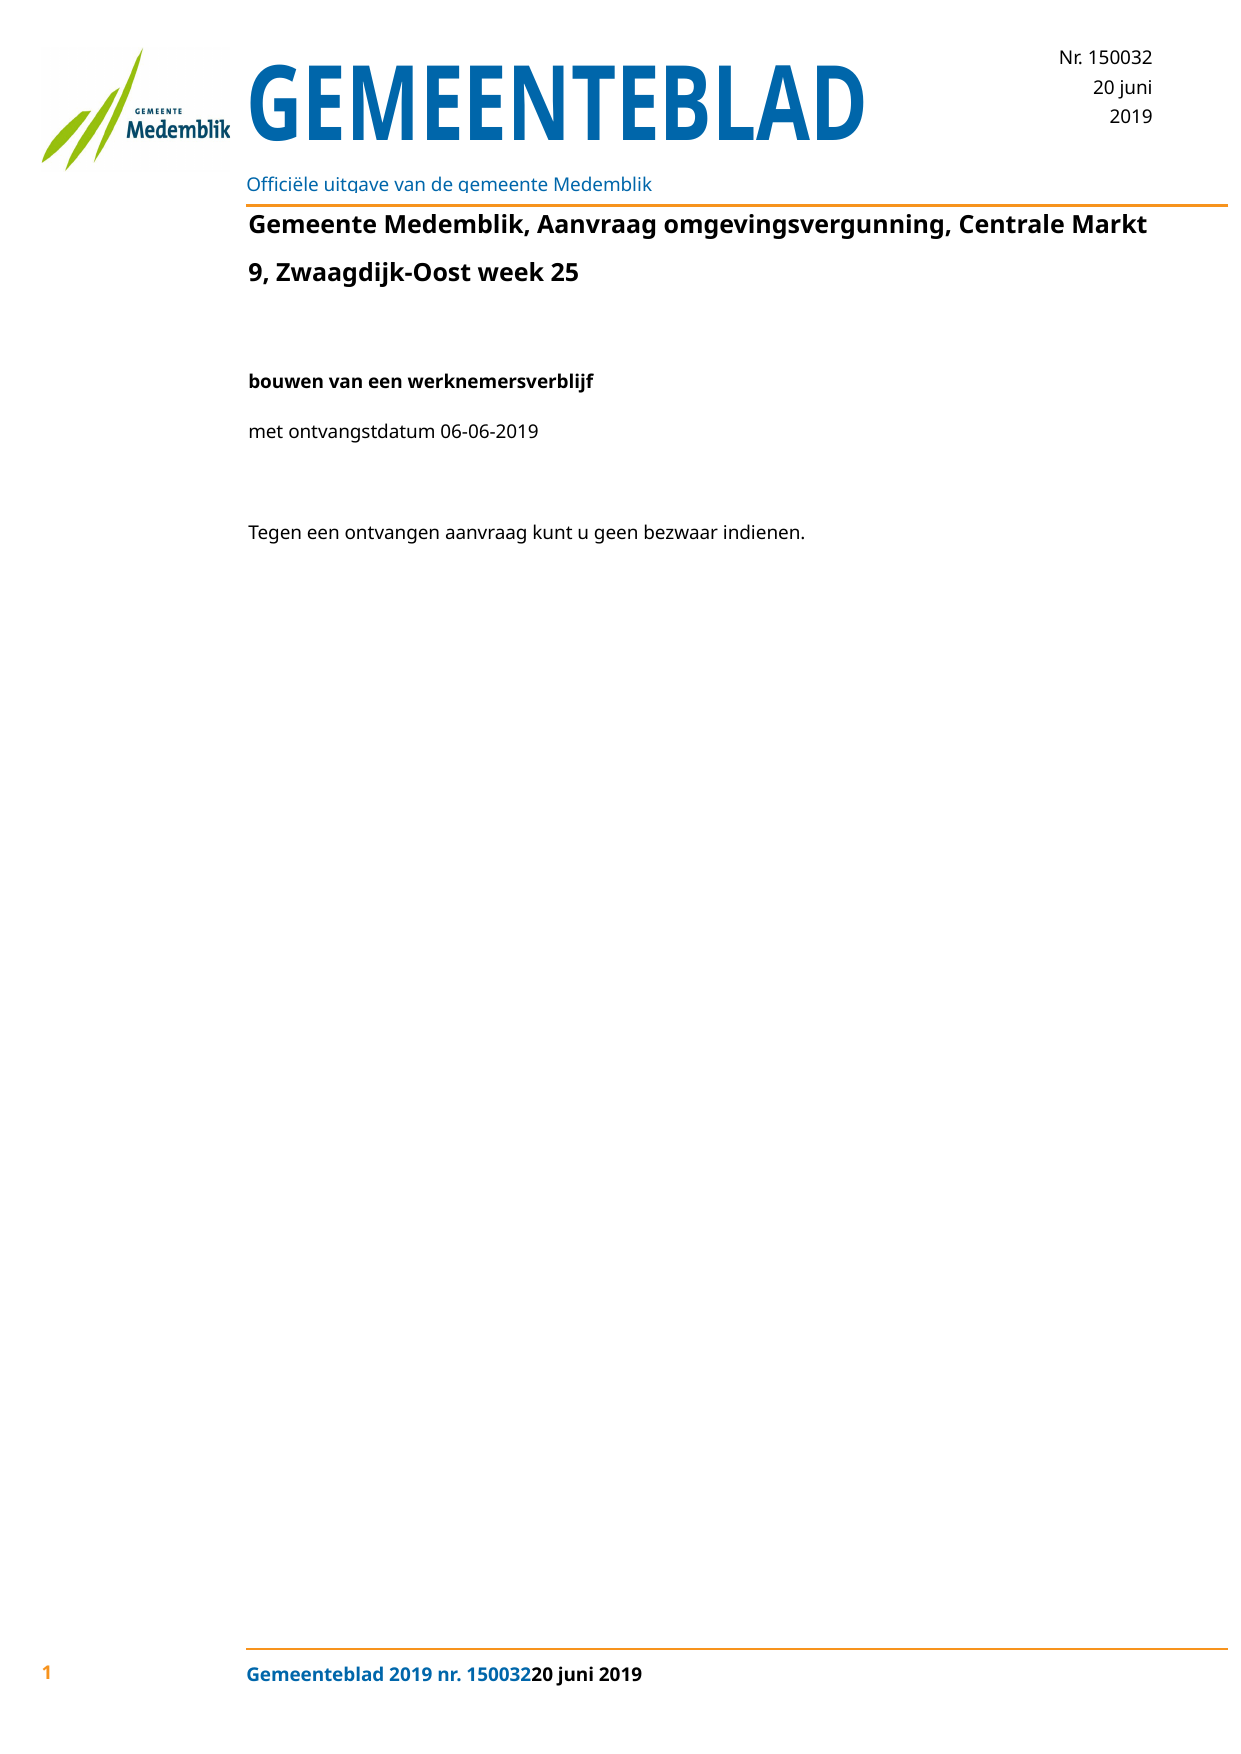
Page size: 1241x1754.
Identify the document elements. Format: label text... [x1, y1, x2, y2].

text Gemeente Medemblik, Aanvraag omgevingsvergunning, Centrale Markt 9, Zwaagdijk-Oost week 25 [248, 207, 1152, 288]
text met ontvangstdatum 06-06-2019 [248, 419, 1152, 444]
text Tegen een ontvangen aanvraag kunt u geen bezwaar indienen. [248, 519, 1152, 545]
text bouwen van een werknemersverblijf [248, 368, 1152, 394]
picture [41, 47, 231, 172]
